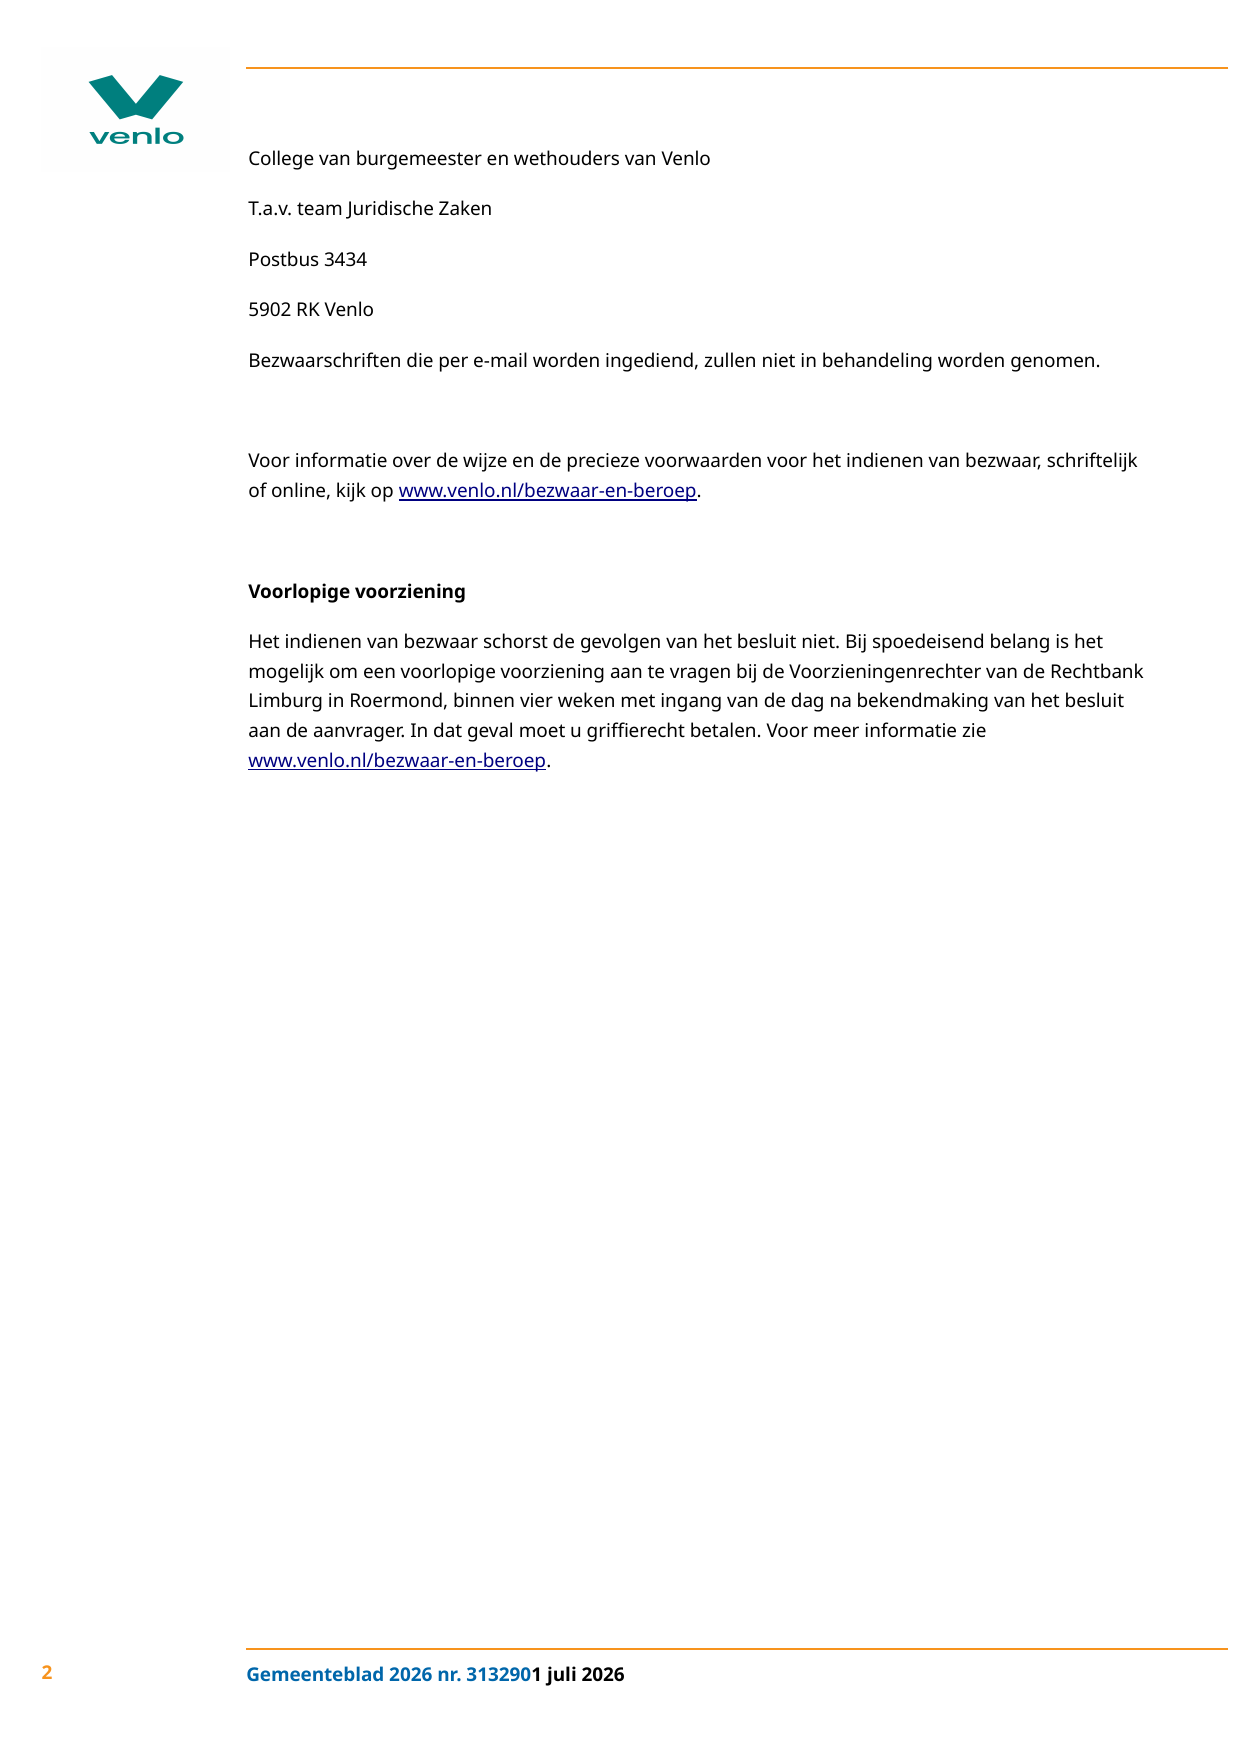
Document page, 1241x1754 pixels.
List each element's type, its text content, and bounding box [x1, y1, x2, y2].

text Voorlopige voorziening [248, 578, 1152, 604]
text Postbus 3434 [248, 246, 1152, 272]
text Bezwaarschriften die per e-mail worden ingediend, zullen niet in behandeling worden genomen. [248, 347, 1152, 373]
picture [41, 47, 231, 172]
text 5902 RK Venlo [248, 296, 1152, 322]
text College van burgemeester en wethouders van Venlo [248, 145, 1152, 171]
text T.a.v. team Juridische Zaken [248, 196, 1152, 221]
text Het indienen van bezwaar schorst de gevolgen van het besluit niet. Bij spoedeisend belang is het mogelijk om een voorlopige voorziening aan te vragen bij de Voorzieningenrechter van de Rechtbank Limburg in Roermond, binnen vier weken met ingang van de dag na bekendmaking van het besluit aan de aanvrager. In dat geval moet u griffierecht betalen. Voor meer informatie zie www.venlo.nl/bezwaar-en-beroep. [248, 628, 1152, 773]
text Voor informatie over de wijze en de precieze voorwaarden voor het indienen van bezwaar, schriftelijk of online, kijk op www.venlo.nl/bezwaar-en-beroep. [248, 448, 1152, 503]
